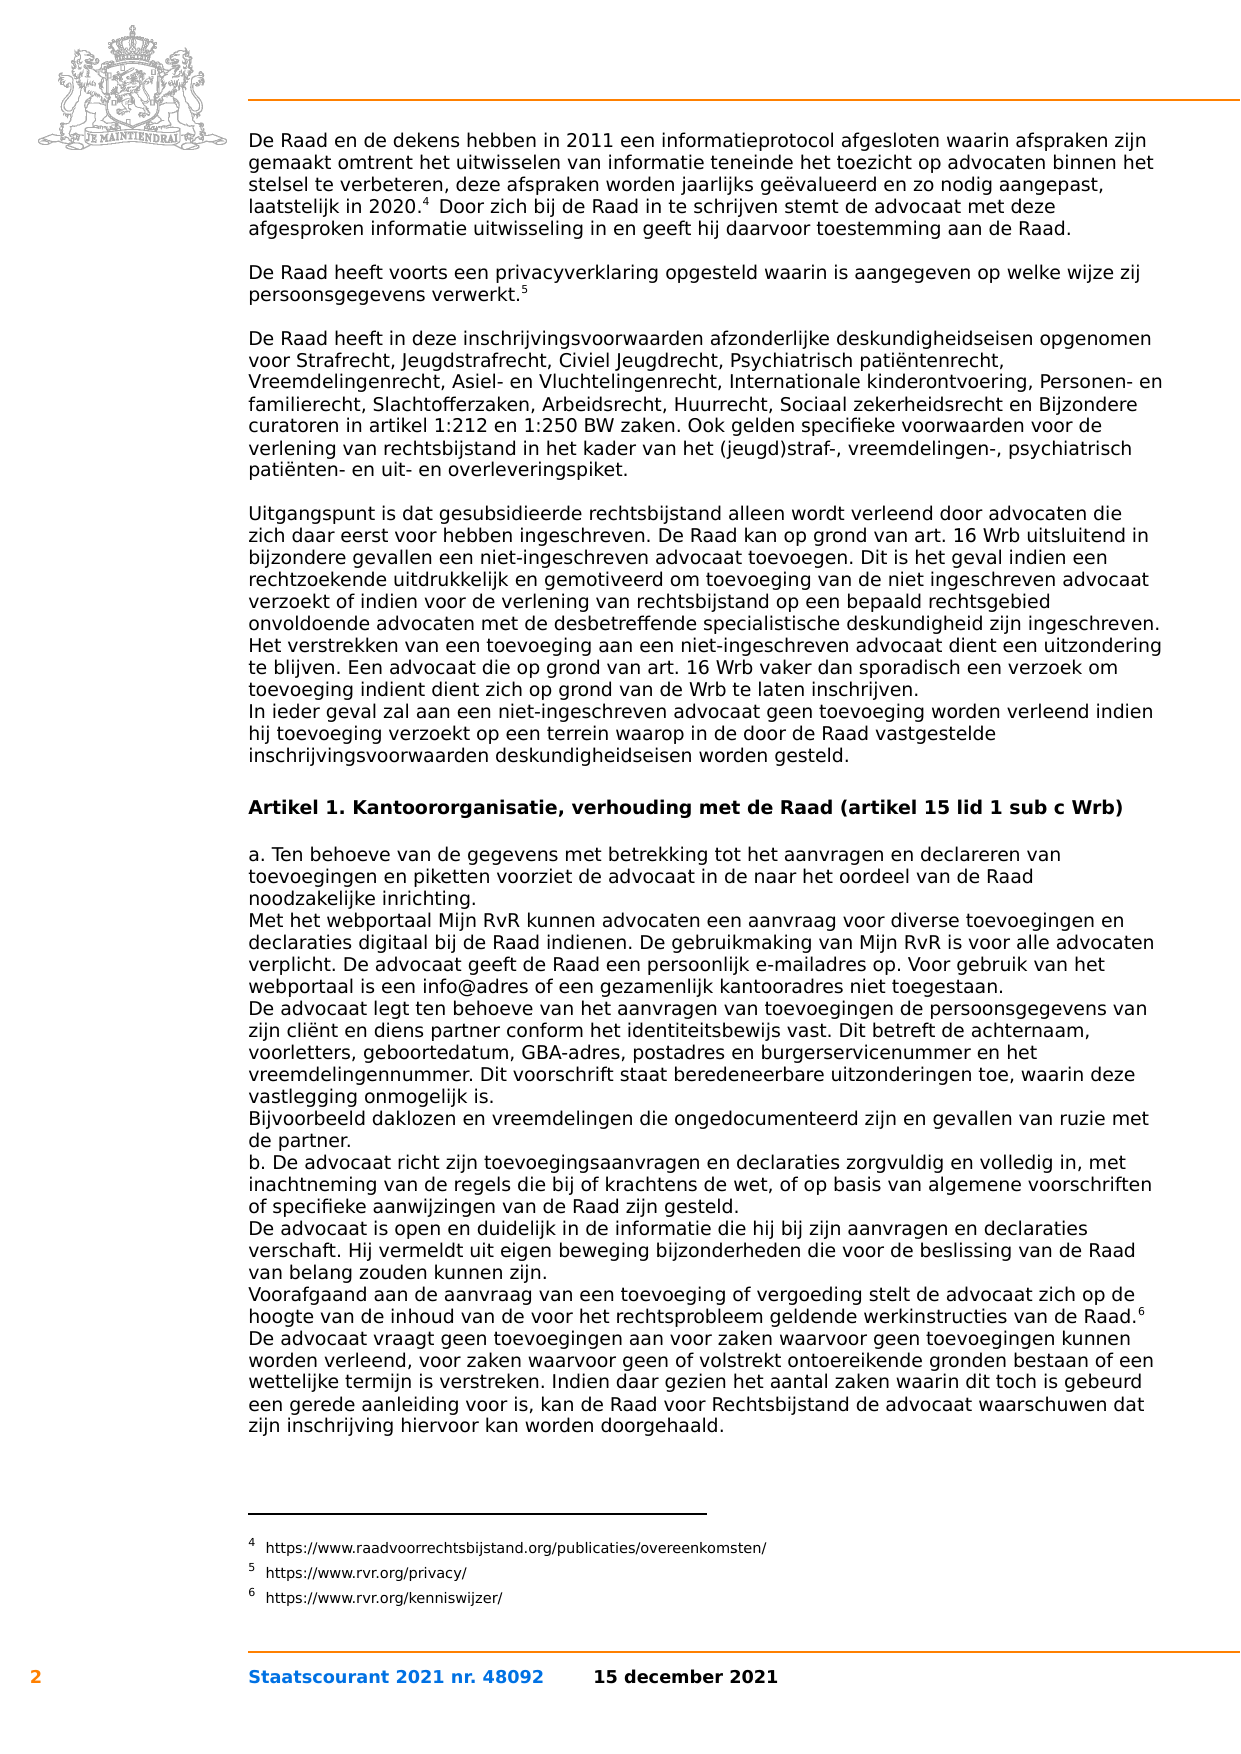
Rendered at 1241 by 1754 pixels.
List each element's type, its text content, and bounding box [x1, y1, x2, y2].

text a. Ten behoeve van de gegevens met betrekking tot het aanvragen en declareren van toevoegingen en piketten voorziet de advocaat in de naar het oordeel van de Raad noodzakelijke inrichting. [248, 844, 1163, 910]
text De Raad heeft in deze inschrijvingsvoorwaarden afzonderlijke deskundigheidseisen opgenomen voor Strafrecht, Jeugdstrafrecht, Civiel Jeugdrecht, Psychiatrisch patiëntenrecht, Vreemdelingenrecht, Asiel- en Vluchtelingenrecht, Internationale kinderontvoering, Personen- en familierecht, Slachtofferzaken, Arbeidsrecht, Huurrecht, Sociaal zekerheidsrecht en Bijzondere curatoren in artikel 1:212 en 1:250 BW zaken. Ook gelden specifieke voorwaarden voor de verlening van rechtsbijstand in het kader van het (jeugd)straf-, vreemdelingen-, psychiatrisch patiënten- en uit- en overleveringspiket. [248, 327, 1163, 481]
text De Raad en de dekens hebben in 2011 een informatieprotocol afgesloten waarin afspraken zijn gemaakt omtrent het uitwisselen van informatie teneinde het toezicht op advocaten binnen het stelsel te verbeteren, deze afspraken worden jaarlijks geëvalueerd en zo nodig aangepast, laatstelijk in 2020. Door zich bij de Raad in te schrijven stemt de advocaat met deze afgesproken informatie uitwisseling in en geeft hij daarvoor toestemming aan de Raad. [248, 130, 1163, 240]
text De advocaat legt ten behoeve van het aanvragen van toevoegingen de persoonsgegevens van zijn cliënt en diens partner conform het identiteitsbewijs vast. Dit betreft de achternaam, voorletters, geboortedatum, GBA-adres, postadres en burgerservicenummer en het vreemdelingennummer. Dit voorschrift staat beredeneerbare uitzonderingen toe, waarin deze vastlegging onmogelijk is. [248, 998, 1163, 1108]
text Voorafgaand aan de aanvraag van een toevoeging of vergoeding stelt de advocaat zich op de hoogte van de inhoud van de voor het rechtsprobleem geldende werkinstructies van de Raad. [248, 1283, 1163, 1327]
subtitle Artikel 1. Kantoororganisatie, verhouding met de Raad (artikel 15 lid 1 sub c Wrb) [248, 797, 1163, 819]
text https://www.rvr.org/kenniswijzer/ [248, 1586, 1163, 1608]
text Uitgangspunt is dat gesubsidieerde rechtsbijstand alleen wordt verleend door advocaten die zich daar eerst voor hebben ingeschreven. De Raad kan op grond van art. 16 Wrb uitsluitend in bijzondere gevallen een niet-ingeschreven advocaat toevoegen. Dit is het geval indien een rechtzoekende uitdrukkelijk en gemotiveerd om toevoeging van de niet ingeschreven advocaat verzoekt of indien voor de verlening van rechtsbijstand op een bepaald rechtsgebied onvoldoende advocaten met de desbetreffende specialistische deskundigheid zijn ingeschreven. Het verstrekken van een toevoeging aan een niet-ingeschreven advocaat dient een uitzondering te blijven. Een advocaat die op grond van art. 16 Wrb vaker dan sporadisch een verzoek om toevoeging indient dient zich op grond van de Wrb te laten inschrijven. [248, 503, 1163, 701]
text De advocaat vraagt geen toevoegingen aan voor zaken waarvoor geen toevoegingen kunnen worden verleend, voor zaken waarvoor geen of volstrekt ontoereikende gronden bestaan of een wettelijke termijn is verstreken. Indien daar gezien het aantal zaken waarin dit toch is gebeurd een gerede aanleiding voor is, kan de Raad voor Rechtsbijstand de advocaat waarschuwen dat zijn inschrijving hiervoor kan worden doorgehaald. [248, 1327, 1163, 1437]
text https://www.raadvoorrechtsbijstand.org/publicaties/overeenkomsten/ [248, 1536, 1163, 1558]
picture [38, 25, 227, 150]
text Bijvoorbeeld daklozen en vreemdelingen die ongedocumenteerd zijn en gevallen van ruzie met de partner. [248, 1108, 1163, 1152]
text De advocaat is open en duidelijk in de informatie die hij bij zijn aanvragen en declaraties verschaft. Hij vermeldt uit eigen beweging bijzonderheden die voor de beslissing van de Raad van belang zouden kunnen zijn. [248, 1218, 1163, 1283]
text Met het webportaal Mijn RvR kunnen advocaten een aanvraag voor diverse toevoegingen en declaraties digitaal bij de Raad indienen. De gebruikmaking van Mijn RvR is voor alle advocaten verplicht. De advocaat geeft de Raad een persoonlijk e-mailadres op. Voor gebruik van het webportaal is een info@adres of een gezamenlijk kantooradres niet toegestaan. [248, 910, 1163, 998]
text https://www.rvr.org/privacy/ [248, 1561, 1163, 1583]
text De Raad heeft voorts een privacyverklaring opgesteld waarin is aangegeven op welke wijze zij persoonsgegevens verwerkt. [248, 262, 1163, 306]
text In ieder geval zal aan een niet-ingeschreven advocaat geen toevoeging worden verleend indien hij toevoeging verzoekt op een terrein waarop in de door de Raad vastgestelde inschrijvingsvoorwaarden deskundigheidseisen worden gesteld. [248, 701, 1163, 767]
text b. De advocaat richt zijn toevoegingsaanvragen en declaraties zorgvuldig en volledig in, met inachtneming van de regels die bij of krachtens de wet, of op basis van algemene voorschriften of specifieke aanwijzingen van de Raad zijn gesteld. [248, 1152, 1163, 1218]
